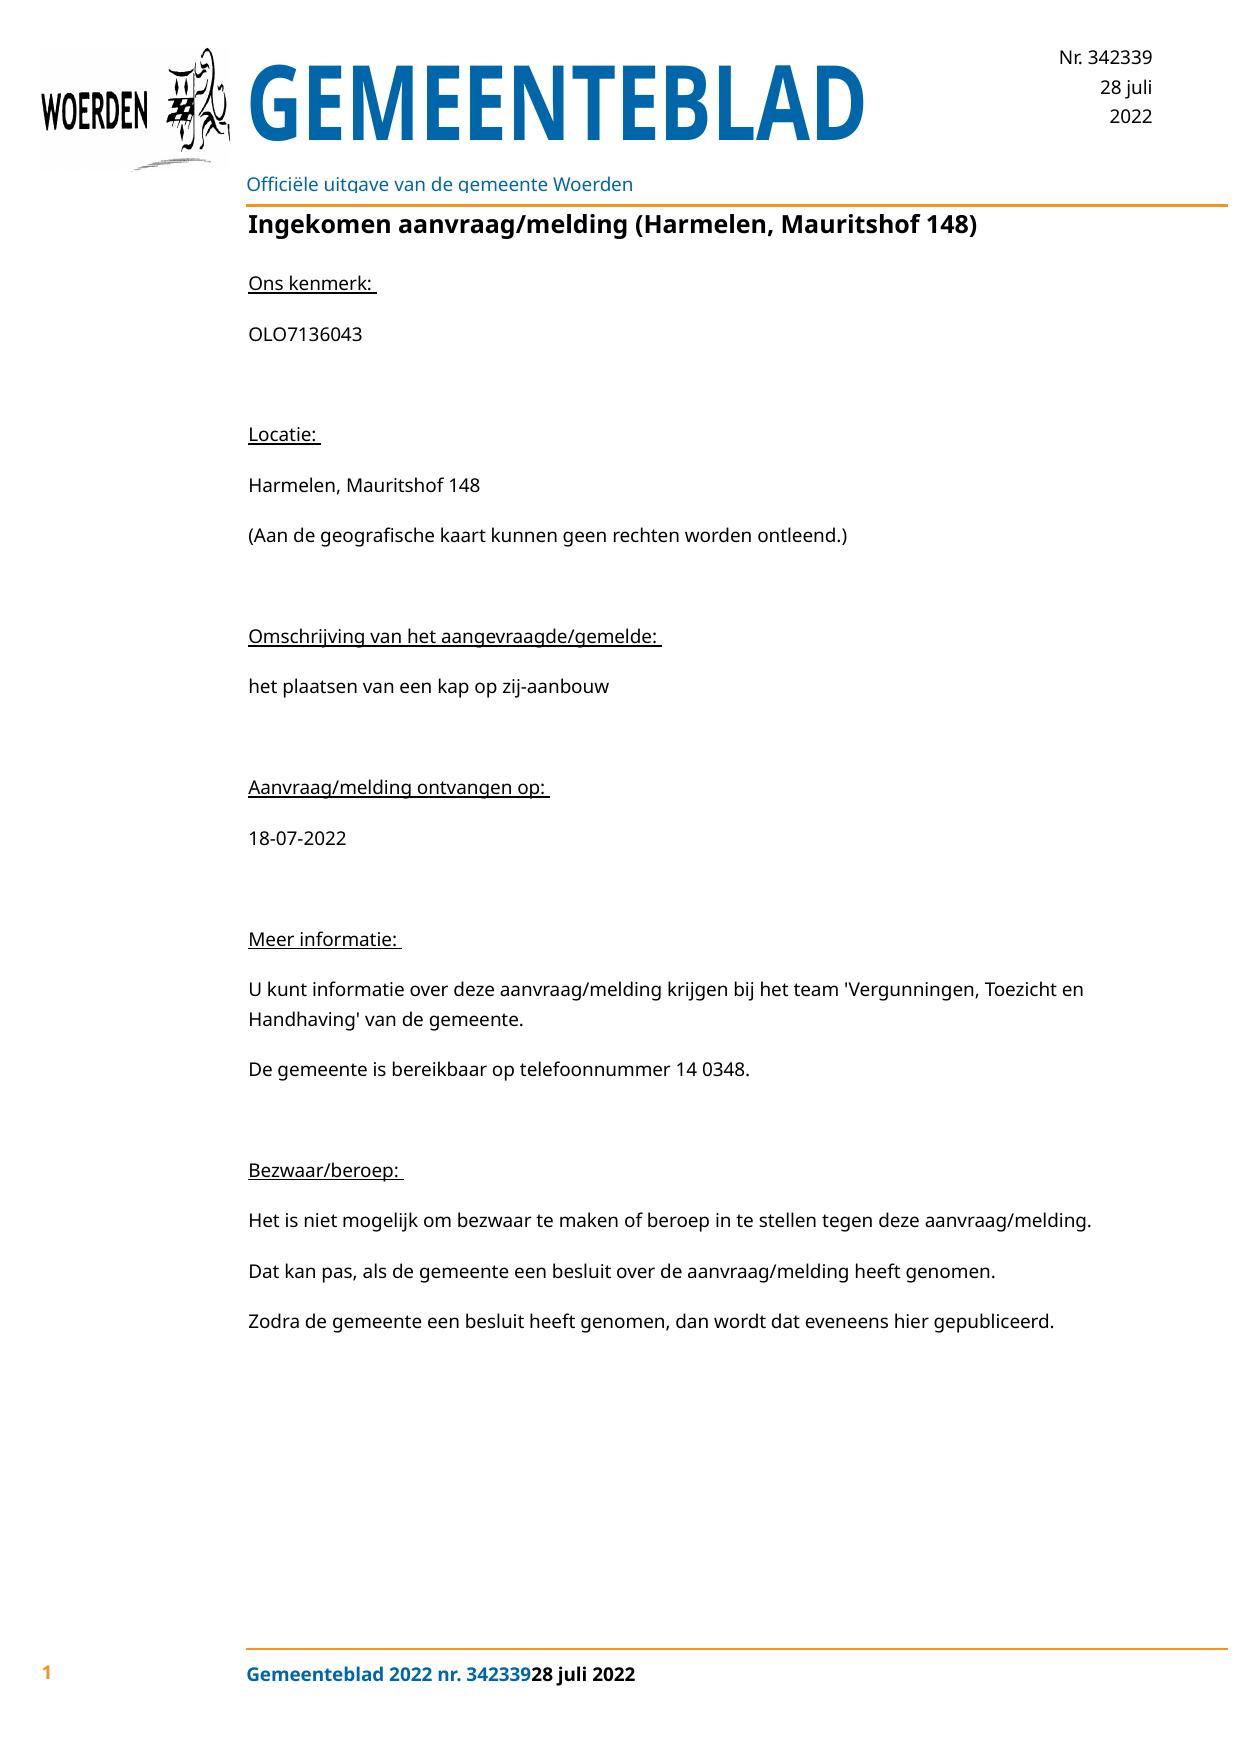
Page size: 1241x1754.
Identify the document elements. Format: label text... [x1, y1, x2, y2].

text OLO7136043 [248, 321, 1152, 346]
text Zodra de gemeente een besluit heeft genomen, dan wordt dat eveneens hier gepubliceerd. [248, 1308, 1152, 1334]
text U kunt informatie over deze aanvraag/melding krijgen bij het team 'Vergunningen, Toezicht en Handhaving' van de gemeente. [248, 976, 1152, 1031]
text Harmelen, Mauritshof 148 [248, 472, 1152, 498]
text Dat kan pas, als de gemeente een besluit over de aanvraag/melding heeft genomen. [248, 1258, 1152, 1283]
text Locatie: [248, 422, 1152, 447]
text De gemeente is bereikbaar op telefoonnummer 14 0348. [248, 1056, 1152, 1082]
picture [41, 47, 231, 172]
text Het is niet mogelijk om bezwaar te maken of beroep in te stellen tegen deze aanvraag/melding. [248, 1207, 1152, 1233]
text Bezwaar/beroep: [248, 1157, 1152, 1183]
text Omschrijving van het aangevraagde/gemelde: [248, 623, 1152, 649]
text 18-07-2022 [248, 825, 1152, 851]
text Meer informatie: [248, 926, 1152, 951]
text (Aan de geografische kaart kunnen geen rechten worden ontleend.) [248, 522, 1152, 548]
text Aanvraag/melding ontvangen op: [248, 774, 1152, 800]
text Ons kenmerk: [248, 270, 1152, 296]
text het plaatsen van een kap op zij-aanbouw [248, 674, 1152, 699]
text Ingekomen aanvraag/melding (Harmelen, Mauritshof 148) [248, 207, 1152, 241]
